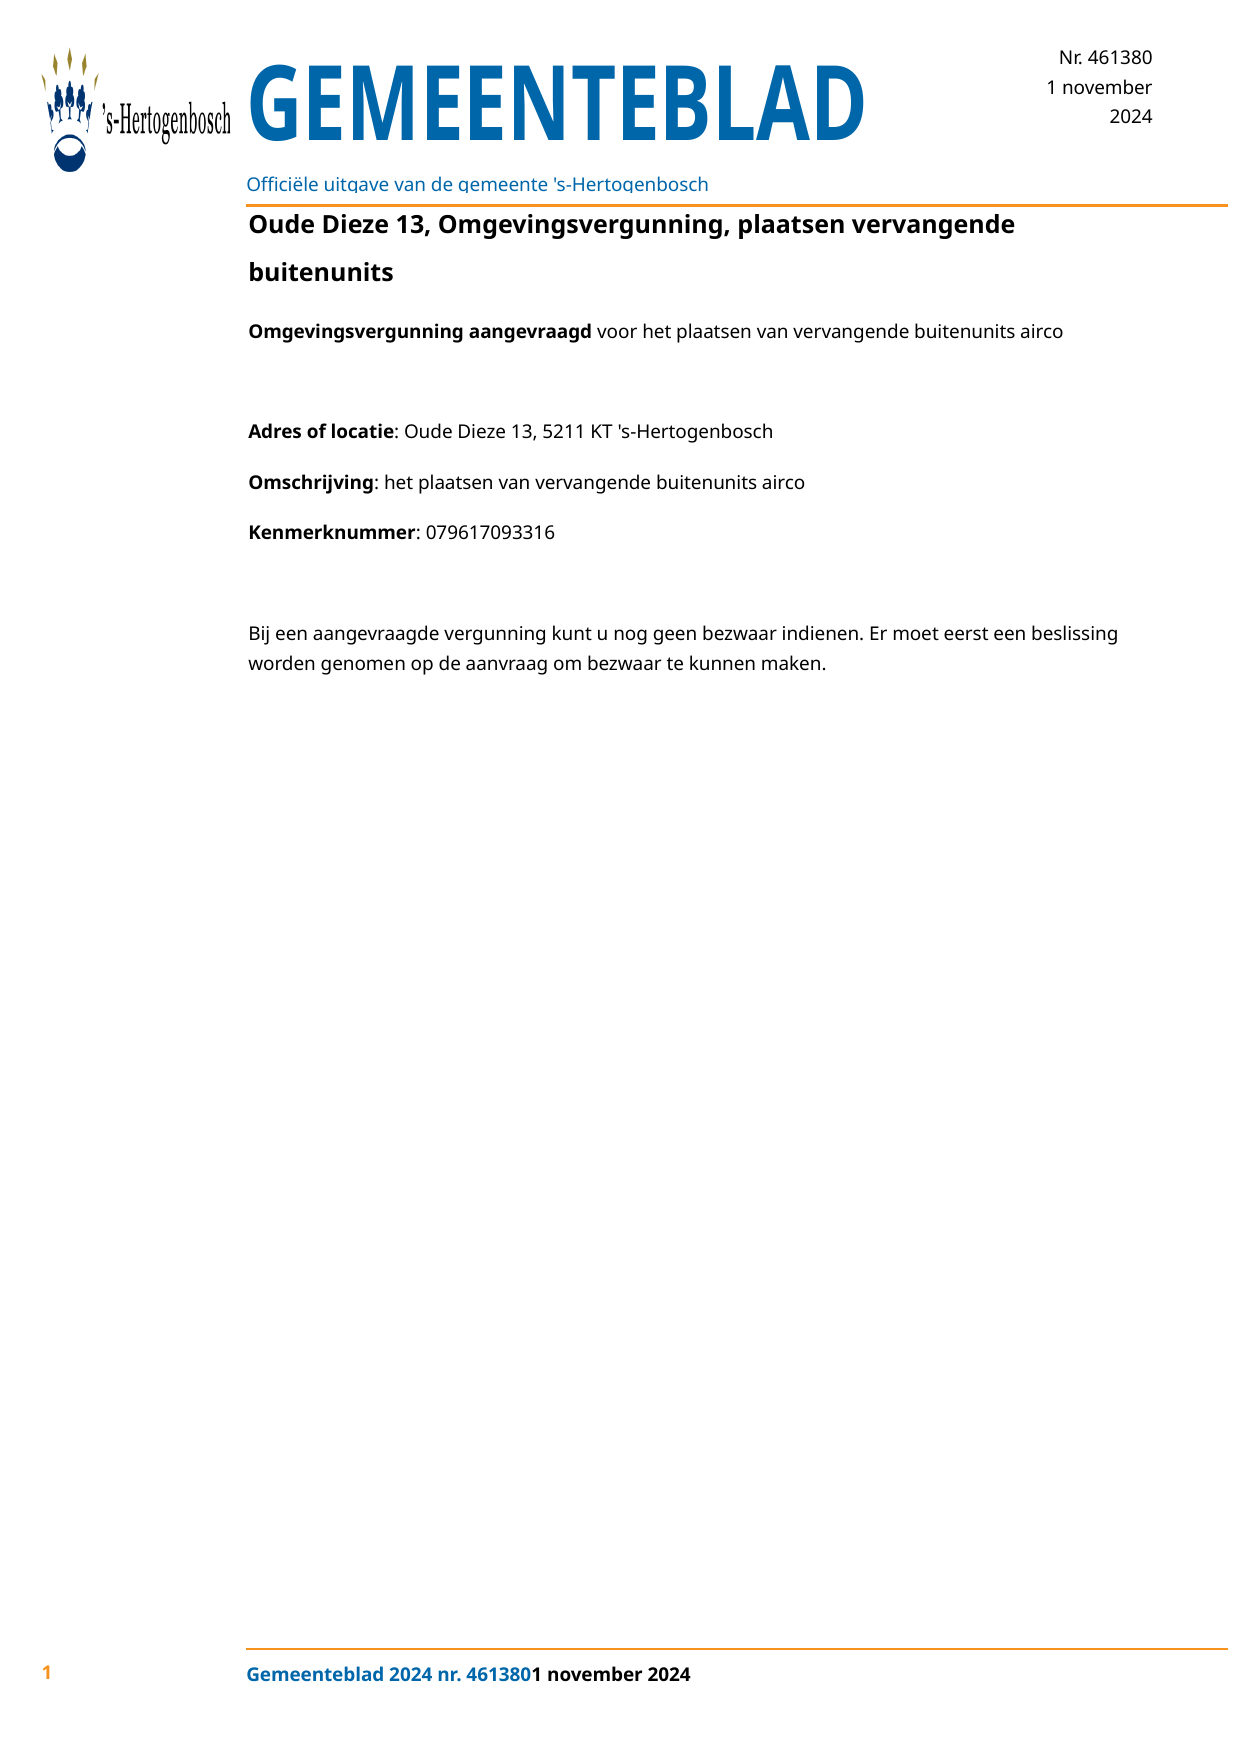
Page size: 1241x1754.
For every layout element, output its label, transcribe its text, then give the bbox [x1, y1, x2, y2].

text Kenmerknummer: 079617093316 [248, 519, 1152, 545]
text Adres of locatie: Oude Dieze 13, 5211 KT 's-Hertogenbosch [248, 419, 1152, 444]
text Omgevingsvergunning aangevraagd voor het plaatsen van vervangende buitenunits airco [248, 318, 1152, 344]
text Omschrijving: het plaatsen van vervangende buitenunits airco [248, 469, 1152, 495]
text Oude Dieze 13, Omgevingsvergunning, plaatsen vervangende buitenunits [248, 207, 1152, 288]
text Bij een aangevraagde vergunning kunt u nog geen bezwaar indienen. Er moet eerst een beslissing worden genomen op de aanvraag om bezwaar te kunnen maken. [248, 620, 1152, 676]
picture [41, 47, 231, 172]
